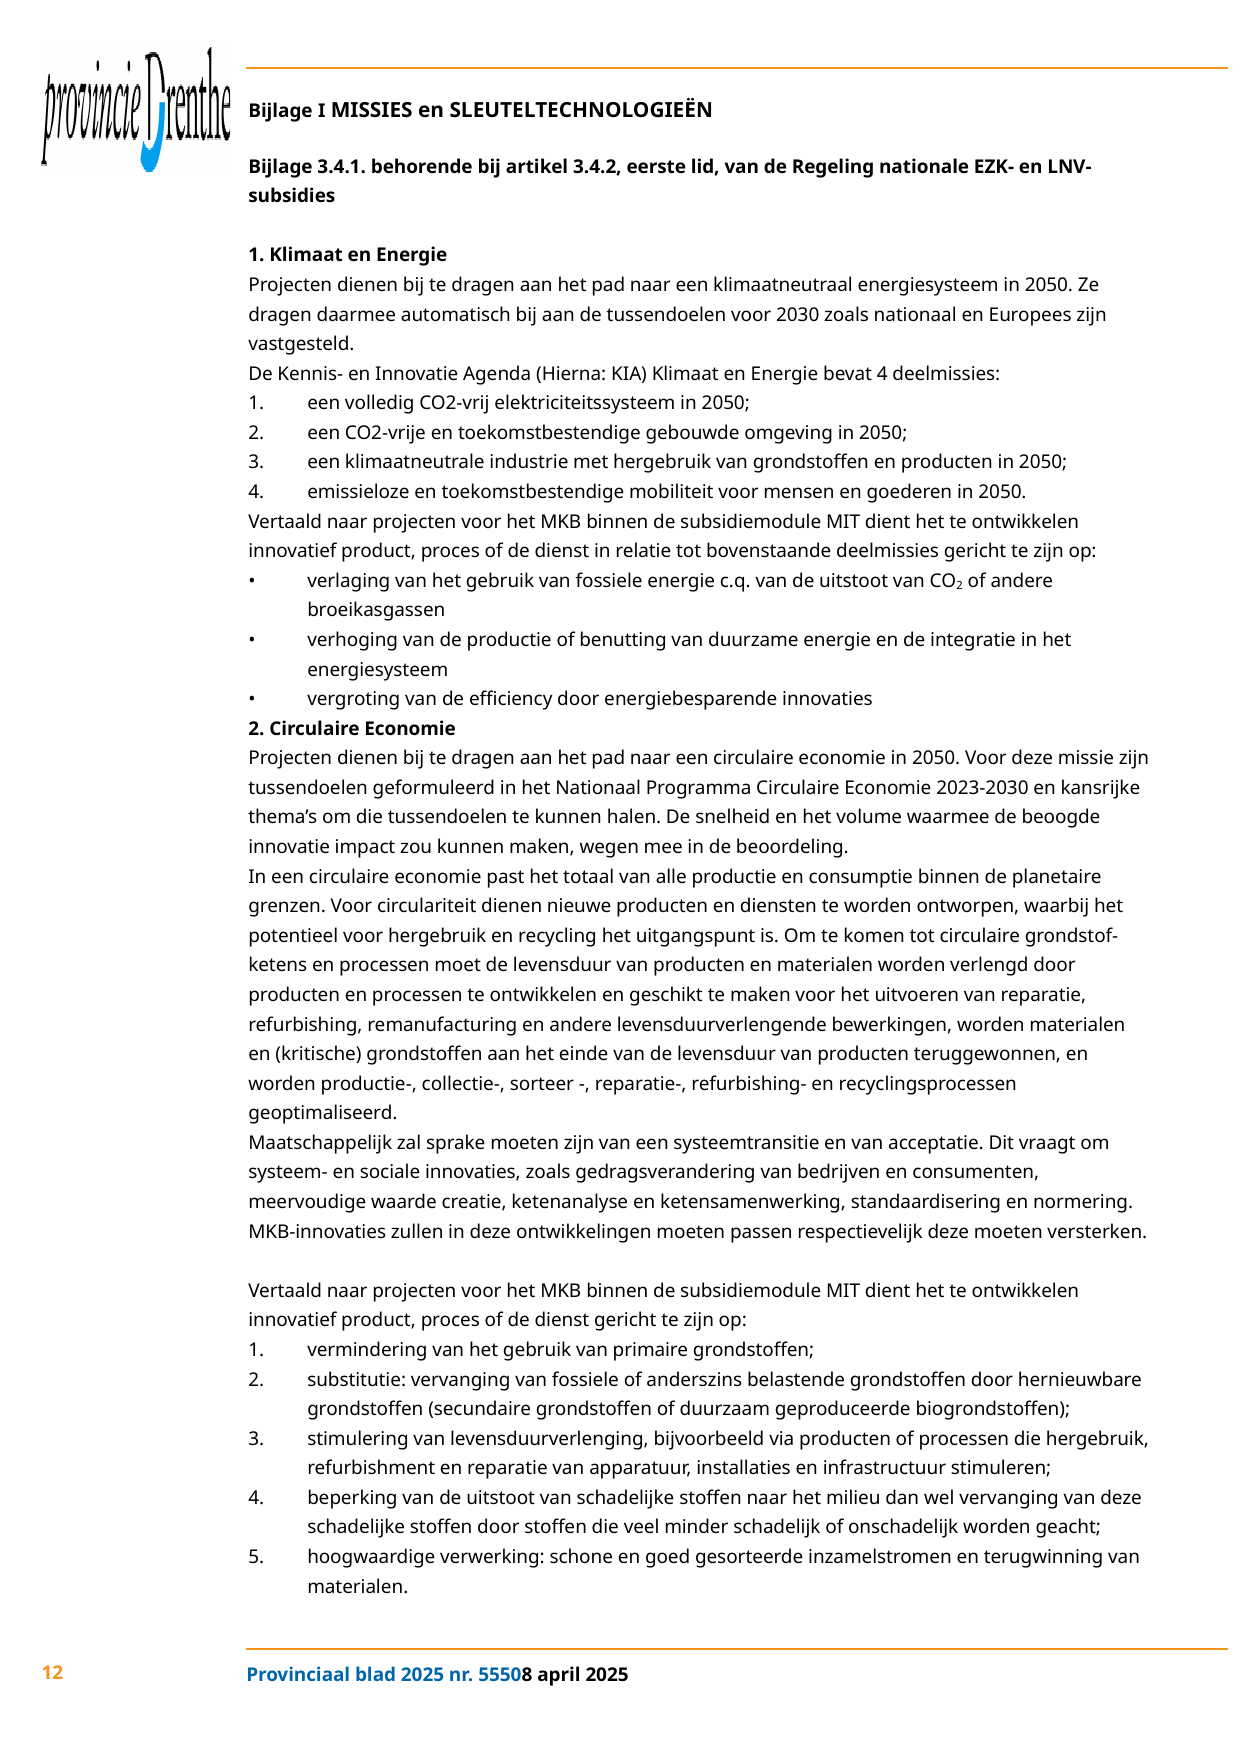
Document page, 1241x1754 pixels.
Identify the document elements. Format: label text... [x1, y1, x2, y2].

text De Kennis- en Innovatie Agenda (Hierna: KIA) Klimaat en Energie bevat 4 deelmissies: [248, 360, 1152, 386]
text In een circulaire economie past het totaal van alle productie en consumptie binnen de planetaire grenzen. Voor circulariteit dienen nieuwe producten en diensten te worden ontworpen, waarbij het potentieel voor hergebruik en recycling het uitgangspunt is. Om te komen tot circulaire grondstof-ketens en processen moet de levensduur van producten en materialen worden verlengd door producten en processen te ontwikkelen en geschikt te maken voor het uitvoeren van reparatie, refurbishing, remanufacturing en andere levensduurverlengende bewerkingen, worden materialen en (kritische) grondstoffen aan het einde van de levensduur van producten teruggewonnen, en worden productie-, collectie-, sorteer -, reparatie-, refurbishing- en recyclingsprocessen geoptimaliseerd. [248, 863, 1152, 1125]
text 2. Circulaire Economie [248, 715, 1152, 741]
picture [41, 47, 231, 172]
text Bijlage 3.4.1. behorende bij artikel 3.4.2, eerste lid, van de Regeling nationale EZK- en LNV-subsidies [248, 153, 1152, 208]
text Bijlage I MISSIES en SLEUTELTECHNOLOGIEËN [248, 95, 1152, 123]
list stimulering van levensduurverlenging, bijvoorbeeld via producten of processen die hergebruik, refurbishment en reparatie van apparatuur, installaties en infrastructuur stimuleren; [248, 1425, 1152, 1480]
list substitutie: vervanging van fossiele of anderszins belastende grondstoffen door hernieuwbare grondstoffen (secundaire grondstoffen of duurzaam geproduceerde biogrondstoffen); [248, 1366, 1152, 1421]
list vermindering van het gebruik van primaire grondstoffen; [248, 1336, 1152, 1362]
text Vertaald naar projecten voor het MKB binnen de subsidiemodule MIT dient het te ontwikkelen innovatief product, proces of de dienst in relatie tot bovenstaande deelmissies gericht te zijn op: [248, 508, 1152, 563]
list beperking van de uitstoot van schadelijke stoffen naar het milieu dan wel vervanging van deze schadelijke stoffen door stoffen die veel minder schadelijk of onschadelijk worden geacht; [248, 1484, 1152, 1539]
text 1. Klimaat en Energie [248, 242, 1152, 267]
list verlaging van het gebruik van fossiele energie c.q. van de uitstoot van CO2 of andere broeikasgassen [248, 567, 1152, 622]
list een volledig CO2-vrij elektriciteitssysteem in 2050; [248, 389, 1152, 415]
text Maatschappelijk zal sprake moeten zijn van een systeemtransitie en van acceptatie. Dit vraagt om systeem- en sociale innovaties, zoals gedragsverandering van bedrijven en consumenten, meervoudige waarde creatie, ketenanalyse en ketensamenwerking, standaardisering en normering. MKB-innovaties zullen in deze ontwikkelingen moeten passen respectievelijk deze moeten versterken. [248, 1129, 1152, 1244]
text Vertaald naar projecten voor het MKB binnen de subsidiemodule MIT dient het te ontwikkelen innovatief product, proces of de dienst gericht te zijn op: [248, 1277, 1152, 1332]
list hoogwaardige verwerking: schone en goed gesorteerde inzamelstromen en terugwinning van materialen. [248, 1543, 1152, 1599]
list vergroting van de efficiency door energiebesparende innovaties [248, 685, 1152, 711]
list verhoging van de productie of benutting van duurzame energie en de integratie in het energiesysteem [248, 626, 1152, 682]
list emissieloze en toekomstbestendige mobiliteit voor mensen en goederen in 2050. [248, 478, 1152, 504]
text Projecten dienen bij te dragen aan het pad naar een circulaire economie in 2050. Voor deze missie zijn tussendoelen geformuleerd in het Nationaal Programma Circulaire Economie 2023-2030 en kansrijke thema’s om die tussendoelen te kunnen halen. De snelheid en het volume waarmee de beoogde innovatie impact zou kunnen maken, wegen mee in de beoordeling. [248, 744, 1152, 859]
text Projecten dienen bij te dragen aan het pad naar een klimaatneutraal energiesysteem in 2050. Ze dragen daarmee automatisch bij aan de tussendoelen voor 2030 zoals nationaal en Europees zijn vastgesteld. [248, 271, 1152, 356]
list een CO2-vrije en toekomstbestendige gebouwde omgeving in 2050; [248, 419, 1152, 445]
list een klimaatneutrale industrie met hergebruik van grondstoffen en producten in 2050; [248, 449, 1152, 474]
